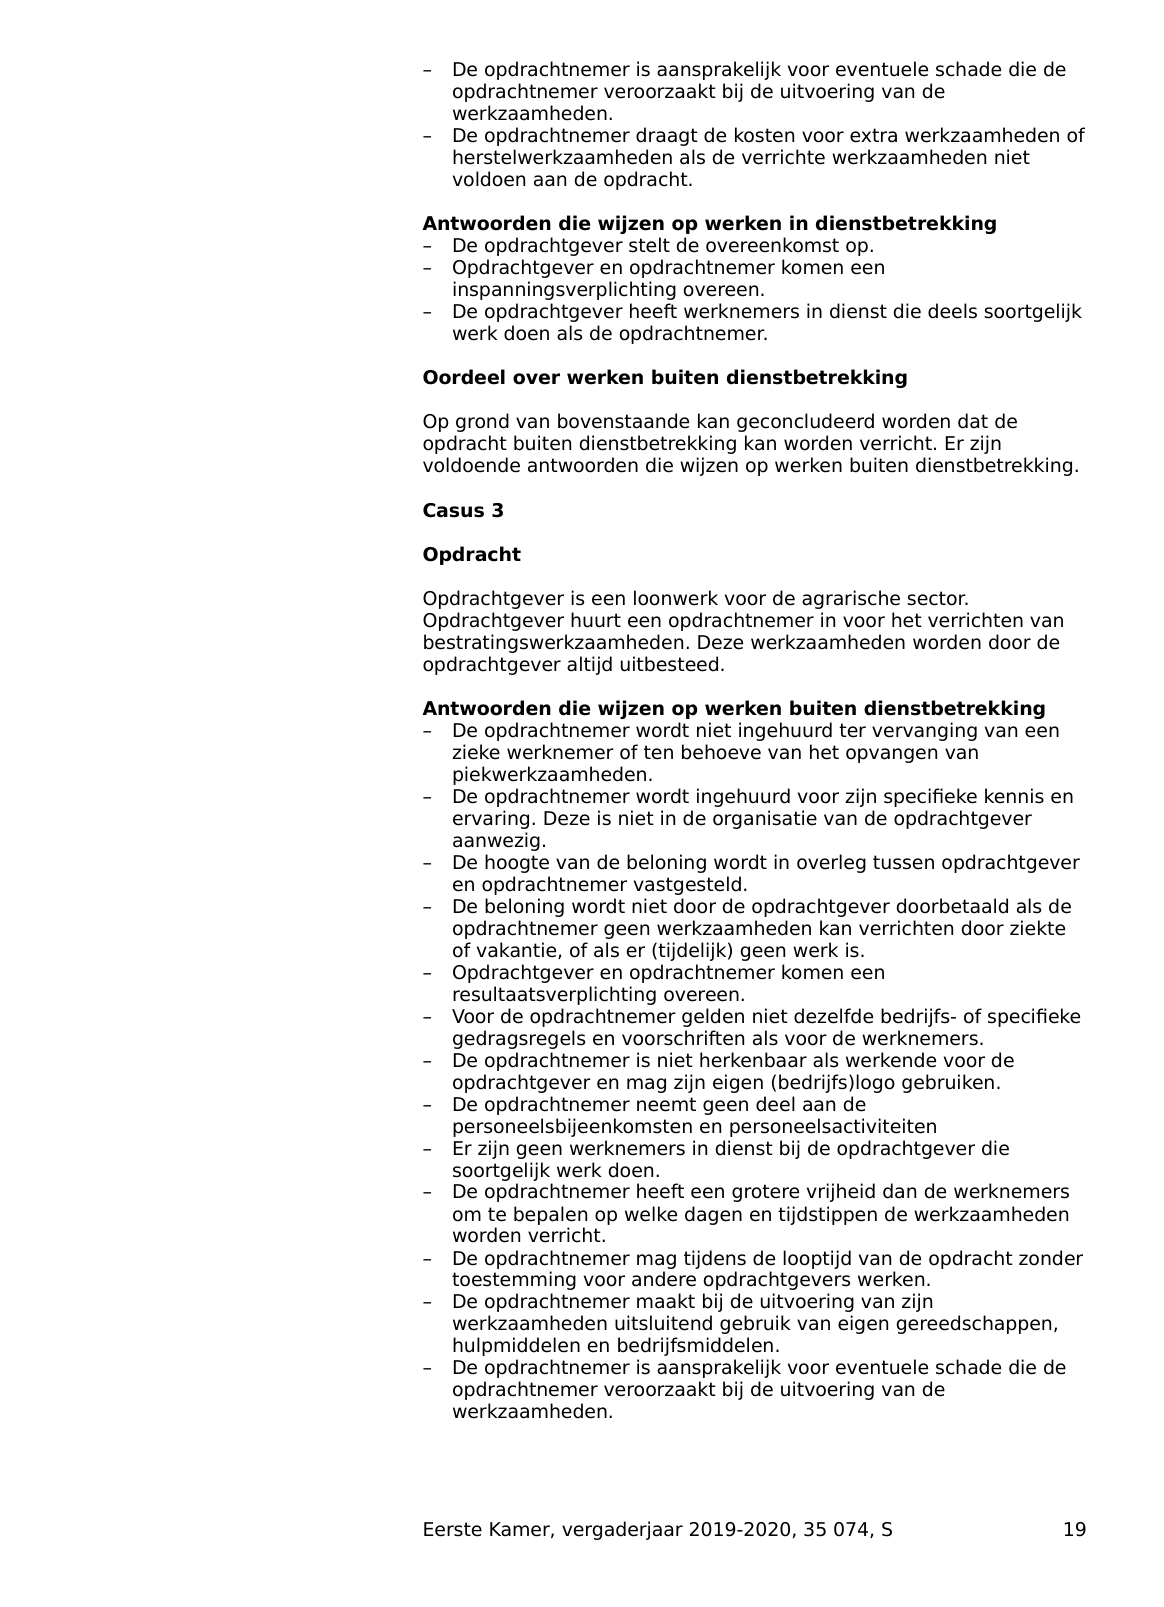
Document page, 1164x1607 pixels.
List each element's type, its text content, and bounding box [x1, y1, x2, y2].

text – De opdrachtnemer is aansprakelijk voor eventuele schade die de opdrachtnemer veroorzaakt bij de uitvoering van de werkzaamheden. [422, 59, 1087, 125]
text – Opdrachtgever en opdrachtnemer komen een inspanningsverplichting overeen. [422, 257, 1087, 301]
text – De opdrachtgever stelt de overeenkomst op. [422, 235, 1087, 257]
text – De hoogte van de beloning wordt in overleg tussen opdrachtgever en opdrachtnemer vastgesteld. [422, 852, 1087, 896]
text – De opdrachtnemer draagt de kosten voor extra werkzaamheden of herstelwerkzaamheden als de verrichte werkzaamheden niet voldoen aan de opdracht. [422, 125, 1087, 191]
text – De beloning wordt niet door de opdrachtgever doorbetaald als de opdrachtnemer geen werkzaamheden kan verrichten door ziekte of vakantie, of als er (tijdelijk) geen werk is. [422, 896, 1087, 962]
text – De opdrachtnemer neemt geen deel aan de personeelsbijeenkomsten en personeelsactiviteiten [422, 1093, 1087, 1137]
text – De opdrachtnemer wordt ingehuurd voor zijn specifieke kennis en ervaring. Deze is niet in de organisatie van de opdrachtgever aanwezig. [422, 786, 1087, 852]
text – De opdrachtnemer wordt niet ingehuurd ter vervanging van een zieke werknemer of ten behoeve van het opvangen van piekwerkzaamheden. [422, 720, 1087, 786]
text – De opdrachtgever heeft werknemers in dienst die deels soortgelijk werk doen als de opdrachtnemer. [422, 301, 1087, 345]
text – Opdrachtgever en opdrachtnemer komen een resultaatsverplichting overeen. [422, 962, 1087, 1006]
text – De opdrachtnemer is aansprakelijk voor eventuele schade die de opdrachtnemer veroorzaakt bij de uitvoering van de werkzaamheden. [422, 1357, 1087, 1423]
text – De opdrachtnemer heeft een grotere vrijheid dan de werknemers om te bepalen op welke dagen en tijdstippen de werkzaamheden worden verricht. [422, 1181, 1087, 1247]
text – Voor de opdrachtnemer gelden niet dezelfde bedrijfs- of specifieke gedragsregels en voorschriften als voor de werknemers. [422, 1006, 1087, 1049]
subtitle Antwoorden die wijzen op werken buiten dienstbetrekking [422, 698, 1087, 720]
subtitle Casus 3 [422, 499, 1087, 521]
text – De opdrachtnemer mag tijdens de looptijd van de opdracht zonder toestemming voor andere opdrachtgevers werken. [422, 1247, 1087, 1291]
text – De opdrachtnemer maakt bij de uitvoering van zijn werkzaamheden uitsluitend gebruik van eigen gereedschappen, hulpmiddelen en bedrijfsmiddelen. [422, 1291, 1087, 1357]
text Op grond van bovenstaande kan geconcludeerd worden dat de opdracht buiten dienstbetrekking kan worden verricht. Er zijn voldoende antwoorden die wijzen op werken buiten dienstbetrekking. [422, 411, 1087, 477]
text – Er zijn geen werknemers in dienst bij de opdrachtgever die soortgelijk werk doen. [422, 1137, 1087, 1181]
subtitle Opdracht [422, 544, 1087, 566]
text – De opdrachtnemer is niet herkenbaar als werkende voor de opdrachtgever en mag zijn eigen (bedrijfs)logo gebruiken. [422, 1049, 1087, 1093]
subtitle Antwoorden die wijzen op werken in dienstbetrekking [422, 213, 1087, 235]
text Opdrachtgever is een loonwerk voor de agrarische sector. Opdrachtgever huurt een opdrachtnemer in voor het verrichten van bestratingswerkzaamheden. Deze werkzaamheden worden door de opdrachtgever altijd uitbesteed. [422, 588, 1087, 676]
subtitle Oordeel over werken buiten dienstbetrekking [422, 367, 1087, 389]
